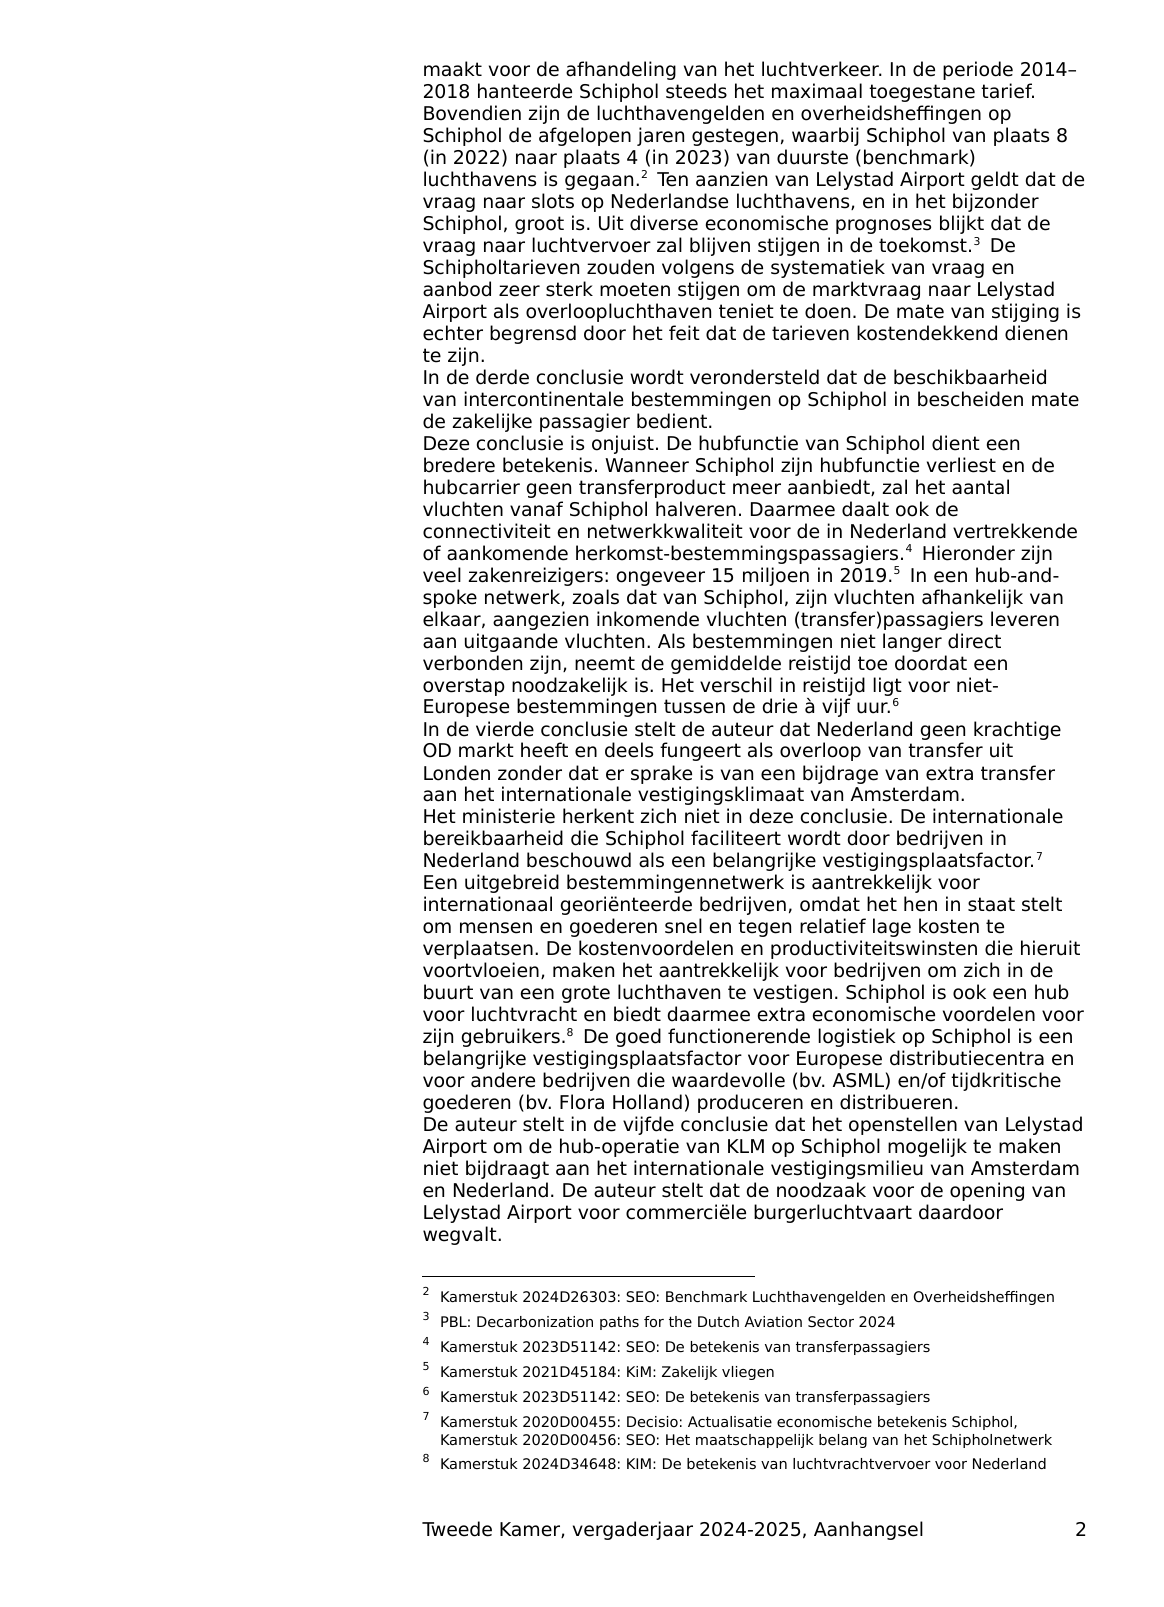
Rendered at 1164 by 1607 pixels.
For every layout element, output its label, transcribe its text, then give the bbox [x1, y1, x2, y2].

text Het ministerie herkent zich niet in deze conclusie. De internationale bereikbaarheid die Schiphol faciliteert wordt door bedrijven in Nederland beschouwd als een belangrijke vestigingsplaatsfactor. Een uitgebreid bestemmingennetwerk is aantrekkelijk voor internationaal georiënteerde bedrijven, omdat het hen in staat stelt om mensen en goederen snel en tegen relatief lage kosten te verplaatsen. De kostenvoordelen en productiviteitswinsten die hieruit voortvloeien, maken het aantrekkelijk voor bedrijven om zich in de buurt van een grote luchthaven te vestigen. Schiphol is ook een hub voor luchtvracht en biedt daarmee extra economische voordelen voor zijn gebruikers. De goed functionerende logistiek op Schiphol is een belangrijke vestigingsplaatsfactor voor Europese distributiecentra en voor andere bedrijven die waardevolle (bv. ASML) en/of tijdkritische goederen (bv. Flora Holland) produceren en distribueren. [422, 806, 1087, 1114]
text PBL: Decarbonization paths for the Dutch Aviation Sector 2024 [422, 1310, 1087, 1332]
text In de vierde conclusie stelt de auteur dat Nederland geen krachtige OD markt heeft en deels fungeert als overloop van transfer uit Londen zonder dat er sprake is van een bijdrage van extra transfer aan het internationale vestigingsklimaat van Amsterdam. [422, 718, 1087, 806]
text Kamerstuk 2023D51142: SEO: De betekenis van transferpassagiers [422, 1335, 1087, 1357]
text Kamerstuk 2023D51142: SEO: De betekenis van transferpassagiers [422, 1385, 1087, 1407]
text Kamerstuk 2024D34648: KIM: De betekenis van luchtvrachtvervoer voor Nederland [422, 1452, 1087, 1474]
text Deze conclusie is onjuist. De hubfunctie van Schiphol dient een bredere betekenis. Wanneer Schiphol zijn hubfunctie verliest en de hubcarrier geen transferproduct meer aanbiedt, zal het aantal vluchten vanaf Schiphol halveren. Daarmee daalt ook de connectiviteit en netwerkkwaliteit voor de in Nederland vertrekkende of aankomende herkomst-bestemmingspassagiers. Hieronder zijn veel zakenreizigers: ongeveer 15 miljoen in 2019. In een hub-and-spoke netwerk, zoals dat van Schiphol, zijn vluchten afhankelijk van elkaar, aangezien inkomende vluchten (transfer)passagiers leveren aan uitgaande vluchten. Als bestemmingen niet langer direct verbonden zijn, neemt de gemiddelde reistijd toe doordat een overstap noodzakelijk is. Het verschil in reistijd ligt voor niet-Europese bestemmingen tussen de drie à vijf uur. [422, 433, 1087, 718]
text Kamerstuk 2021D45184: KiM: Zakelijk vliegen [422, 1360, 1087, 1382]
text De auteur stelt in de vijfde conclusie dat het openstellen van Lelystad Airport om de hub-operatie van KLM op Schiphol mogelijk te maken niet bijdraagt aan het internationale vestigingsmilieu van Amsterdam en Nederland. De auteur stelt dat de noodzaak voor de opening van Lelystad Airport voor commerciële burgerluchtvaart daardoor wegvalt. [422, 1114, 1087, 1246]
text Kamerstuk 2020D00455: Decisio: Actualisatie economische betekenis Schiphol, Kamerstuk 2020D00456: SEO: Het maatschappelijk belang van het Schipholnetwerk [422, 1410, 1087, 1449]
text Kamerstuk 2024D26303: SEO: Benchmark Luchthavengelden en Overheidsheffingen [422, 1285, 1087, 1307]
text In de derde conclusie wordt verondersteld dat de beschikbaarheid van intercontinentale bestemmingen op Schiphol in bescheiden mate de zakelijke passagier bedient. [422, 367, 1087, 433]
text maakt voor de afhandeling van het luchtverkeer. In de periode 2014–2018 hanteerde Schiphol steeds het maximaal toegestane tarief. Bovendien zijn de luchthavengelden en overheidsheffingen op Schiphol de afgelopen jaren gestegen, waarbij Schiphol van plaats 8 (in 2022) naar plaats 4 (in 2023) van duurste (benchmark) luchthavens is gegaan. Ten aanzien van Lelystad Airport geldt dat de vraag naar slots op Nederlandse luchthavens, en in het bijzonder Schiphol, groot is. Uit diverse economische prognoses blijkt dat de vraag naar luchtvervoer zal blijven stijgen in de toekomst. De Schipholtarieven zouden volgens de systematiek van vraag en aanbod zeer sterk moeten stijgen om de marktvraag naar Lelystad Airport als overloopluchthaven teniet te doen. De mate van stijging is echter begrensd door het feit dat de tarieven kostendekkend dienen te zijn. [422, 59, 1087, 367]
